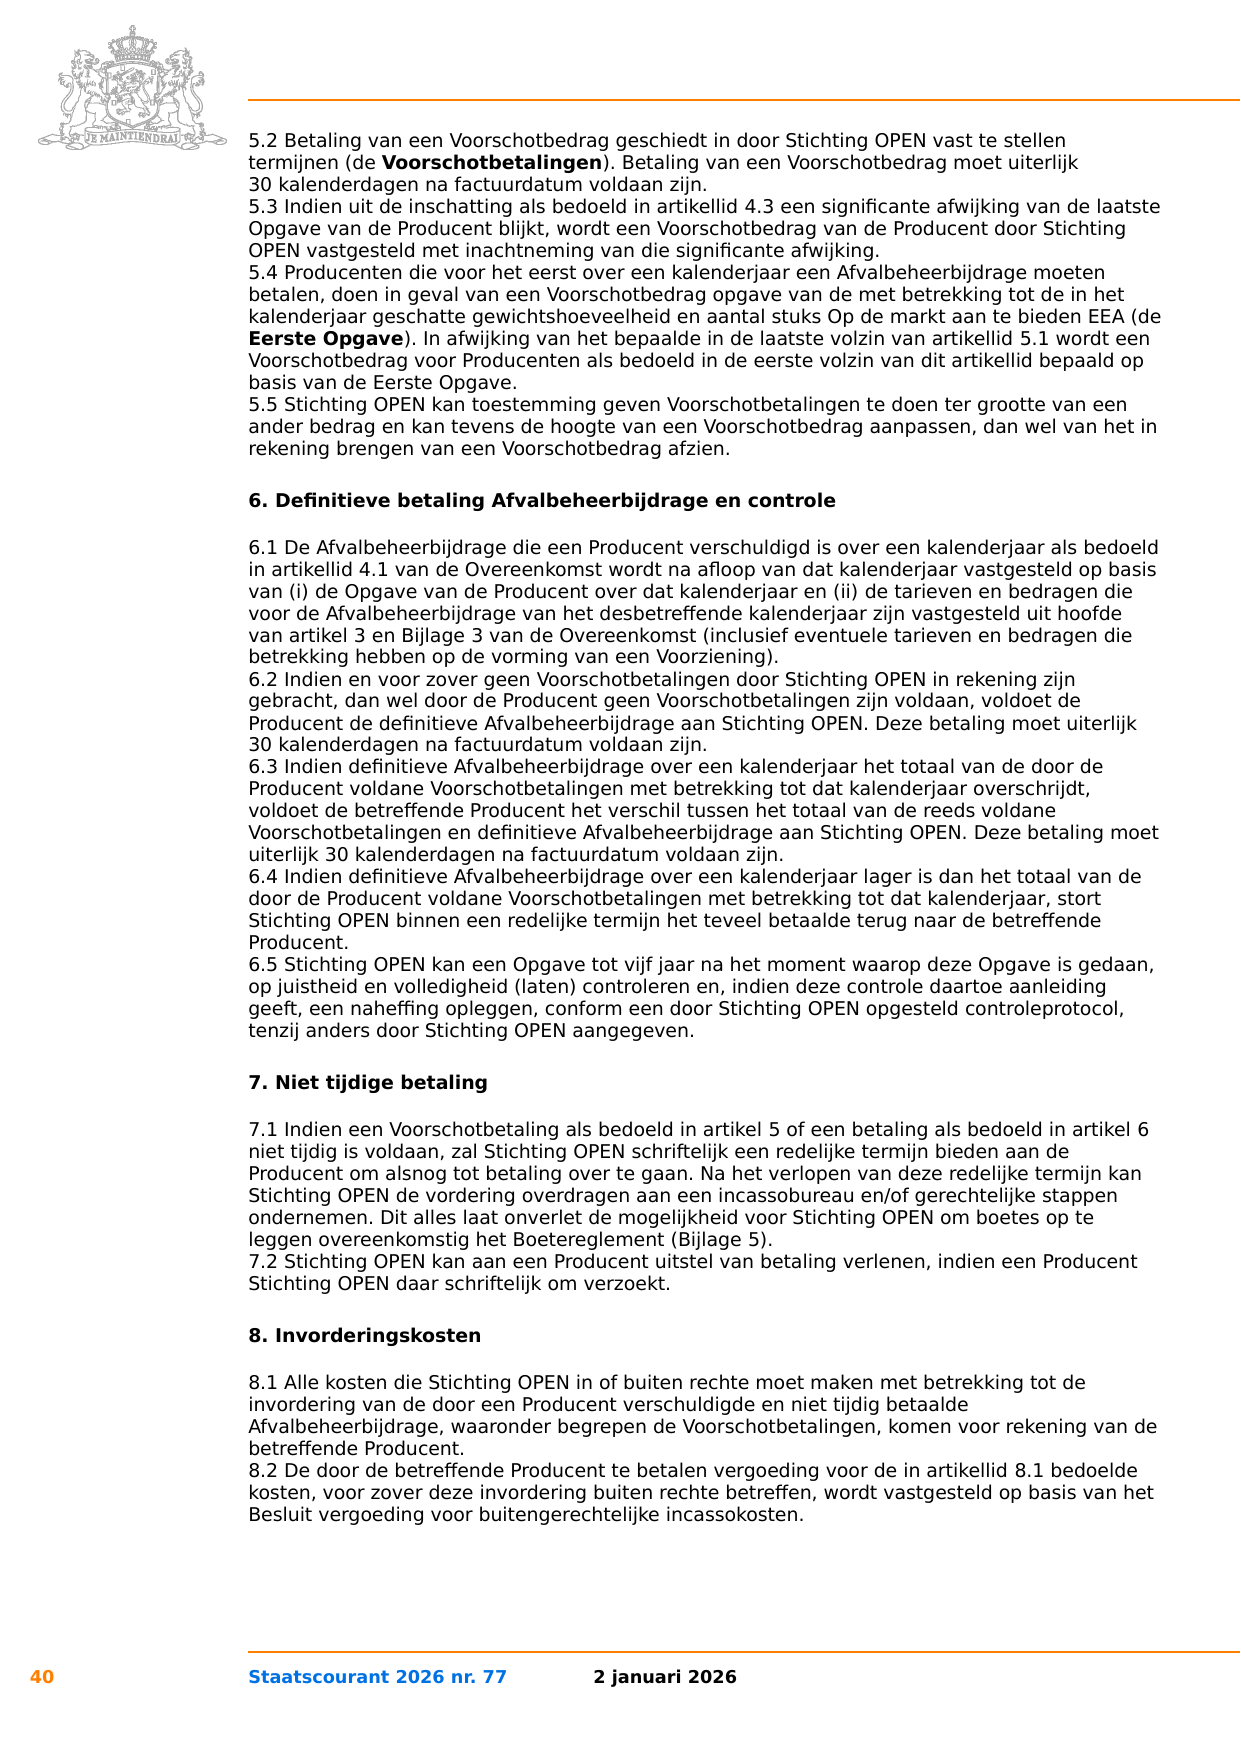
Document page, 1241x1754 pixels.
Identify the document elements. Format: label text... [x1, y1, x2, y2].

text 7.1 Indien een Voorschotbetaling als bedoeld in artikel 5 of een betaling als bedoeld in artikel 6 niet tijdig is voldaan, zal Stichting OPEN schriftelijk een redelijke termijn bieden aan de Producent om alsnog tot betaling over te gaan. Na het verlopen van deze redelijke termijn kan Stichting OPEN de vordering overdragen aan een incassobureau en/of gerechtelijke stappen ondernemen. Dit alles laat onverlet de mogelijkheid voor Stichting OPEN om boetes op te leggen overeenkomstig het Boetereglement (Bijlage 5). [248, 1119, 1163, 1251]
text 6.4 Indien definitieve Afvalbeheerbijdrage over een kalenderjaar lager is dan het totaal van de door de Producent voldane Voorschotbetalingen met betrekking tot dat kalenderjaar, stort Stichting OPEN binnen een redelijke termijn het teveel betaalde terug naar de betreffende Producent. [248, 866, 1163, 954]
text 6.2 Indien en voor zover geen Voorschotbetalingen door Stichting OPEN in rekening zijn gebracht, dan wel door de Producent geen Voorschotbetalingen zijn voldaan, voldoet de Producent de definitieve Afvalbeheerbijdrage aan Stichting OPEN. Deze betaling moet uiterlijk 30 kalenderdagen na factuurdatum voldaan zijn. [248, 668, 1163, 756]
text 6.1 De Afvalbeheerbijdrage die een Producent verschuldigd is over een kalenderjaar als bedoeld in artikellid 4.1 van de Overeenkomst wordt na afloop van dat kalenderjaar vastgesteld op basis van (i) de Opgave van de Producent over dat kalenderjaar en (ii) de tarieven en bedragen die voor de Afvalbeheerbijdrage van het desbetreffende kalenderjaar zijn vastgesteld uit hoofde van artikel 3 en Bijlage 3 van de Overeenkomst (inclusief eventuele tarieven en bedragen die betrekking hebben op de vorming van een Voorziening). [248, 537, 1163, 668]
subtitle 6. Definitieve betaling Afvalbeheerbijdrage en controle [248, 489, 1163, 512]
text 8.2 De door de betreffende Producent te betalen vergoeding voor de in artikellid 8.1 bedoelde kosten, voor zover deze invordering buiten rechte betreffen, wordt vastgesteld op basis van het Besluit vergoeding voor buitengerechtelijke incassokosten. [248, 1460, 1163, 1526]
subtitle 8. Invorderingskosten [248, 1325, 1163, 1347]
text 5.2 Betaling van een Voorschotbedrag geschiedt in door Stichting OPEN vast te stellen termijnen (de Voorschotbetalingen). Betaling van een Voorschotbedrag moet uiterlijk 30 kalenderdagen na factuurdatum voldaan zijn. [248, 130, 1163, 196]
text 6.3 Indien definitieve Afvalbeheerbijdrage over een kalenderjaar het totaal van de door de Producent voldane Voorschotbetalingen met betrekking tot dat kalenderjaar overschrijdt, voldoet de betreffende Producent het verschil tussen het totaal van de reeds voldane Voorschotbetalingen en definitieve Afvalbeheerbijdrage aan Stichting OPEN. Deze betaling moet uiterlijk 30 kalenderdagen na factuurdatum voldaan zijn. [248, 756, 1163, 866]
text 8.1 Alle kosten die Stichting OPEN in of buiten rechte moet maken met betrekking tot de invordering van de door een Producent verschuldigde en niet tijdig betaalde Afvalbeheerbijdrage, waaronder begrepen de Voorschotbetalingen, komen voor rekening van de betreffende Producent. [248, 1372, 1163, 1460]
subtitle 7. Niet tijdige betaling [248, 1072, 1163, 1094]
text 5.4 Producenten die voor het eerst over een kalenderjaar een Afvalbeheerbijdrage moeten betalen, doen in geval van een Voorschotbedrag opgave van de met betrekking tot de in het kalenderjaar geschatte gewichtshoeveelheid en aantal stuks Op de markt aan te bieden EEA (de Eerste Opgave). In afwijking van het bepaalde in de laatste volzin van artikellid 5.1 wordt een Voorschotbedrag voor Producenten als bedoeld in de eerste volzin van dit artikellid bepaald op basis van de Eerste Opgave. [248, 262, 1163, 394]
text 5.5 Stichting OPEN kan toestemming geven Voorschotbetalingen te doen ter grootte van een ander bedrag en kan tevens de hoogte van een Voorschotbedrag aanpassen, dan wel van het in rekening brengen van een Voorschotbedrag afzien. [248, 394, 1163, 459]
text 5.3 Indien uit de inschatting als bedoeld in artikellid 4.3 een significante afwijking van de laatste Opgave van de Producent blijkt, wordt een Voorschotbedrag van de Producent door Stichting OPEN vastgesteld met inachtneming van die significante afwijking. [248, 196, 1163, 262]
text 6.5 Stichting OPEN kan een Opgave tot vijf jaar na het moment waarop deze Opgave is gedaan, op juistheid en volledigheid (laten) controleren en, indien deze controle daartoe aanleiding geeft, een naheffing opleggen, conform een door Stichting OPEN opgesteld controleprotocol, tenzij anders door Stichting OPEN aangegeven. [248, 954, 1163, 1042]
picture [38, 25, 227, 150]
text 7.2 Stichting OPEN kan aan een Producent uitstel van betaling verlenen, indien een Producent Stichting OPEN daar schriftelijk om verzoekt. [248, 1251, 1163, 1295]
